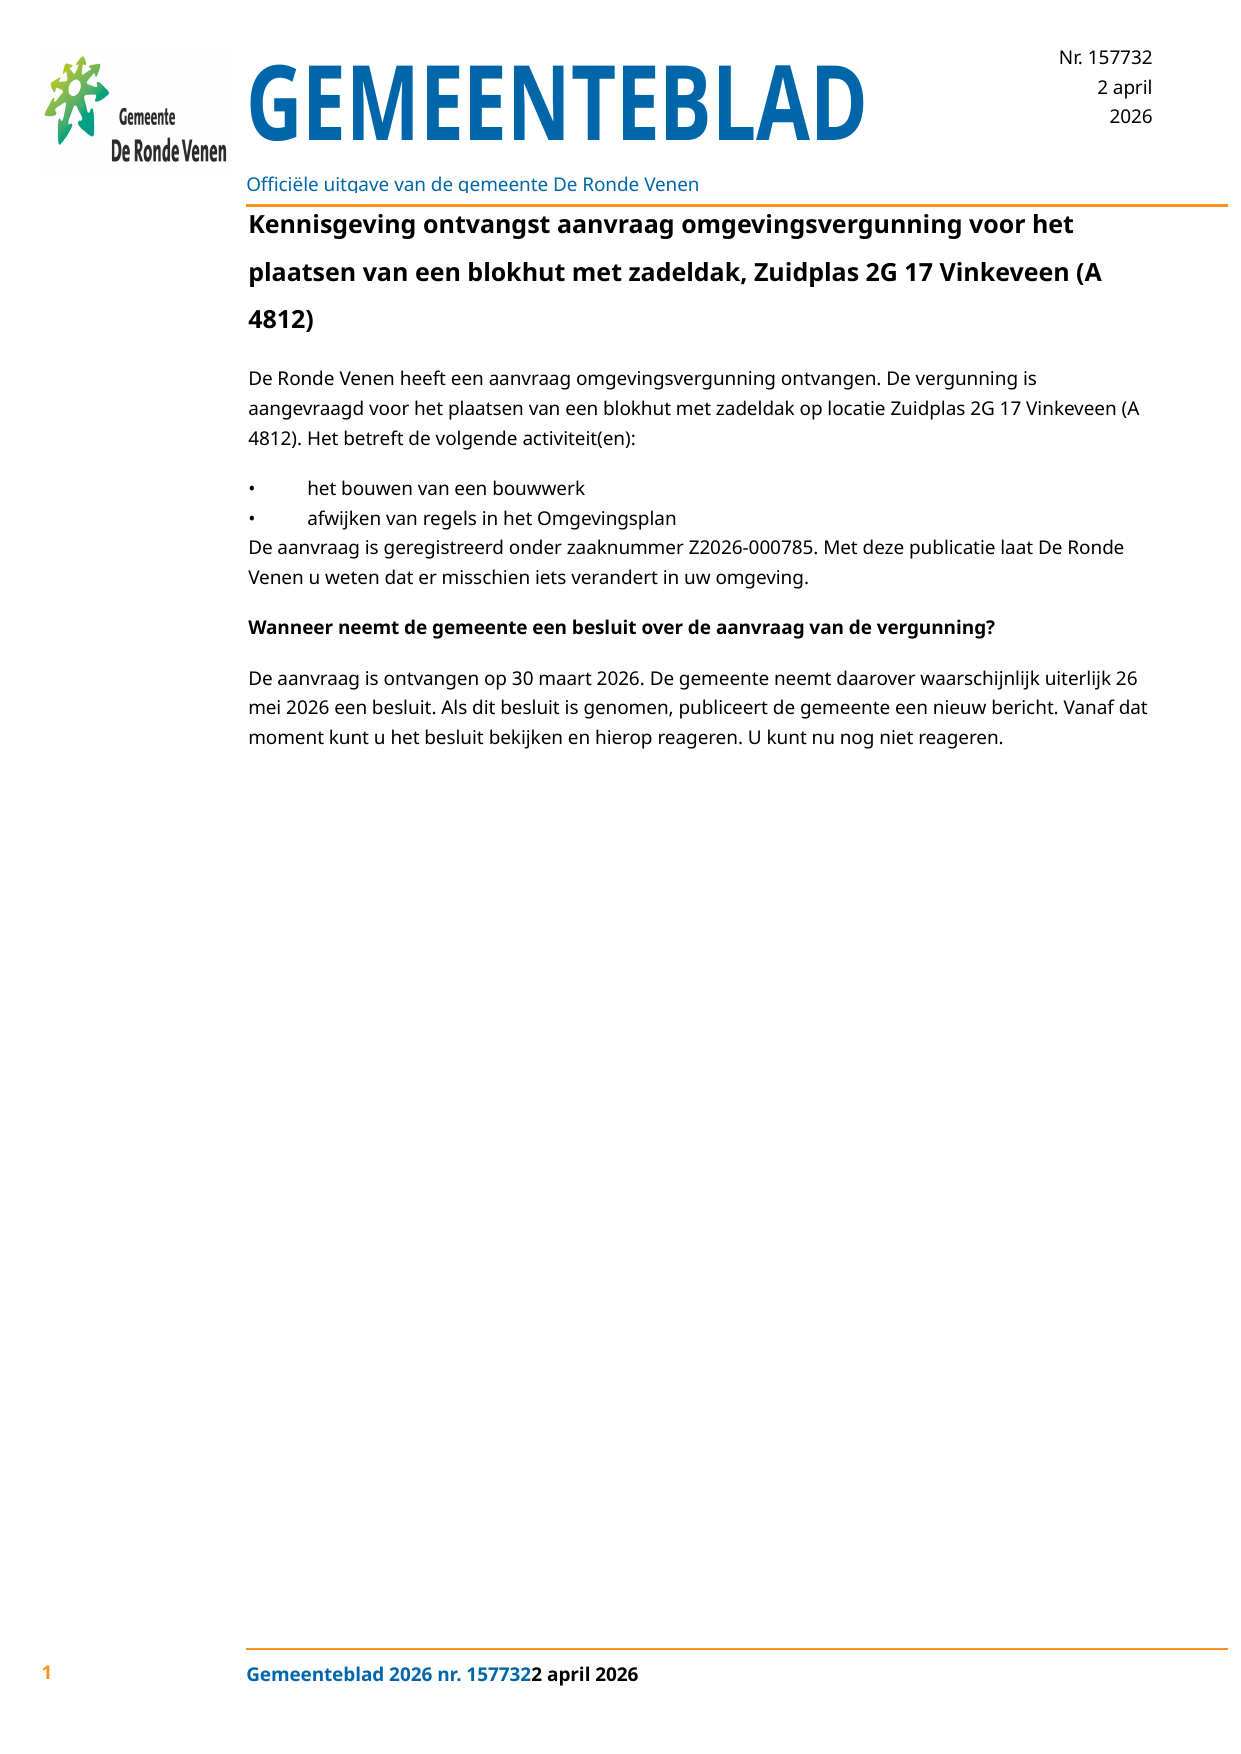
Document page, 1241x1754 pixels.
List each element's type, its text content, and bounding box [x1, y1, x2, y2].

text De aanvraag is geregistreerd onder zaaknummer Z2026-000785. Met deze publicatie laat De Ronde Venen u weten dat er misschien iets verandert in uw omgeving. [248, 534, 1152, 589]
text Wanneer neemt de gemeente een besluit over de aanvraag van de vergunning? [248, 614, 1152, 640]
list afwijken van regels in het Omgevingsplan [248, 505, 1152, 530]
text Kennisgeving ontvangst aanvraag omgevingsvergunning voor het plaatsen van een blokhut met zadeldak, Zuidplas 2G 17 Vinkeveen (A 4812) [248, 207, 1152, 336]
text De aanvraag is ontvangen op 30 maart 2026. De gemeente neemt daarover waarschijnlijk uiterlijk 26 mei 2026 een besluit. Als dit besluit is genomen, publiceert de gemeente een nieuw bericht. Vanaf dat moment kunt u het besluit bekijken en hierop reageren. U kunt nu nog niet reageren. [248, 665, 1152, 749]
text De Ronde Venen heeft een aanvraag omgevingsvergunning ontvangen. De vergunning is aangevraagd voor het plaatsen van een blokhut met zadeldak op locatie Zuidplas 2G 17 Vinkeveen (A 4812). Het betreft de volgende activiteit(en): [248, 366, 1152, 450]
picture [41, 47, 231, 172]
list het bouwen van een bouwwerk [248, 475, 1152, 501]
